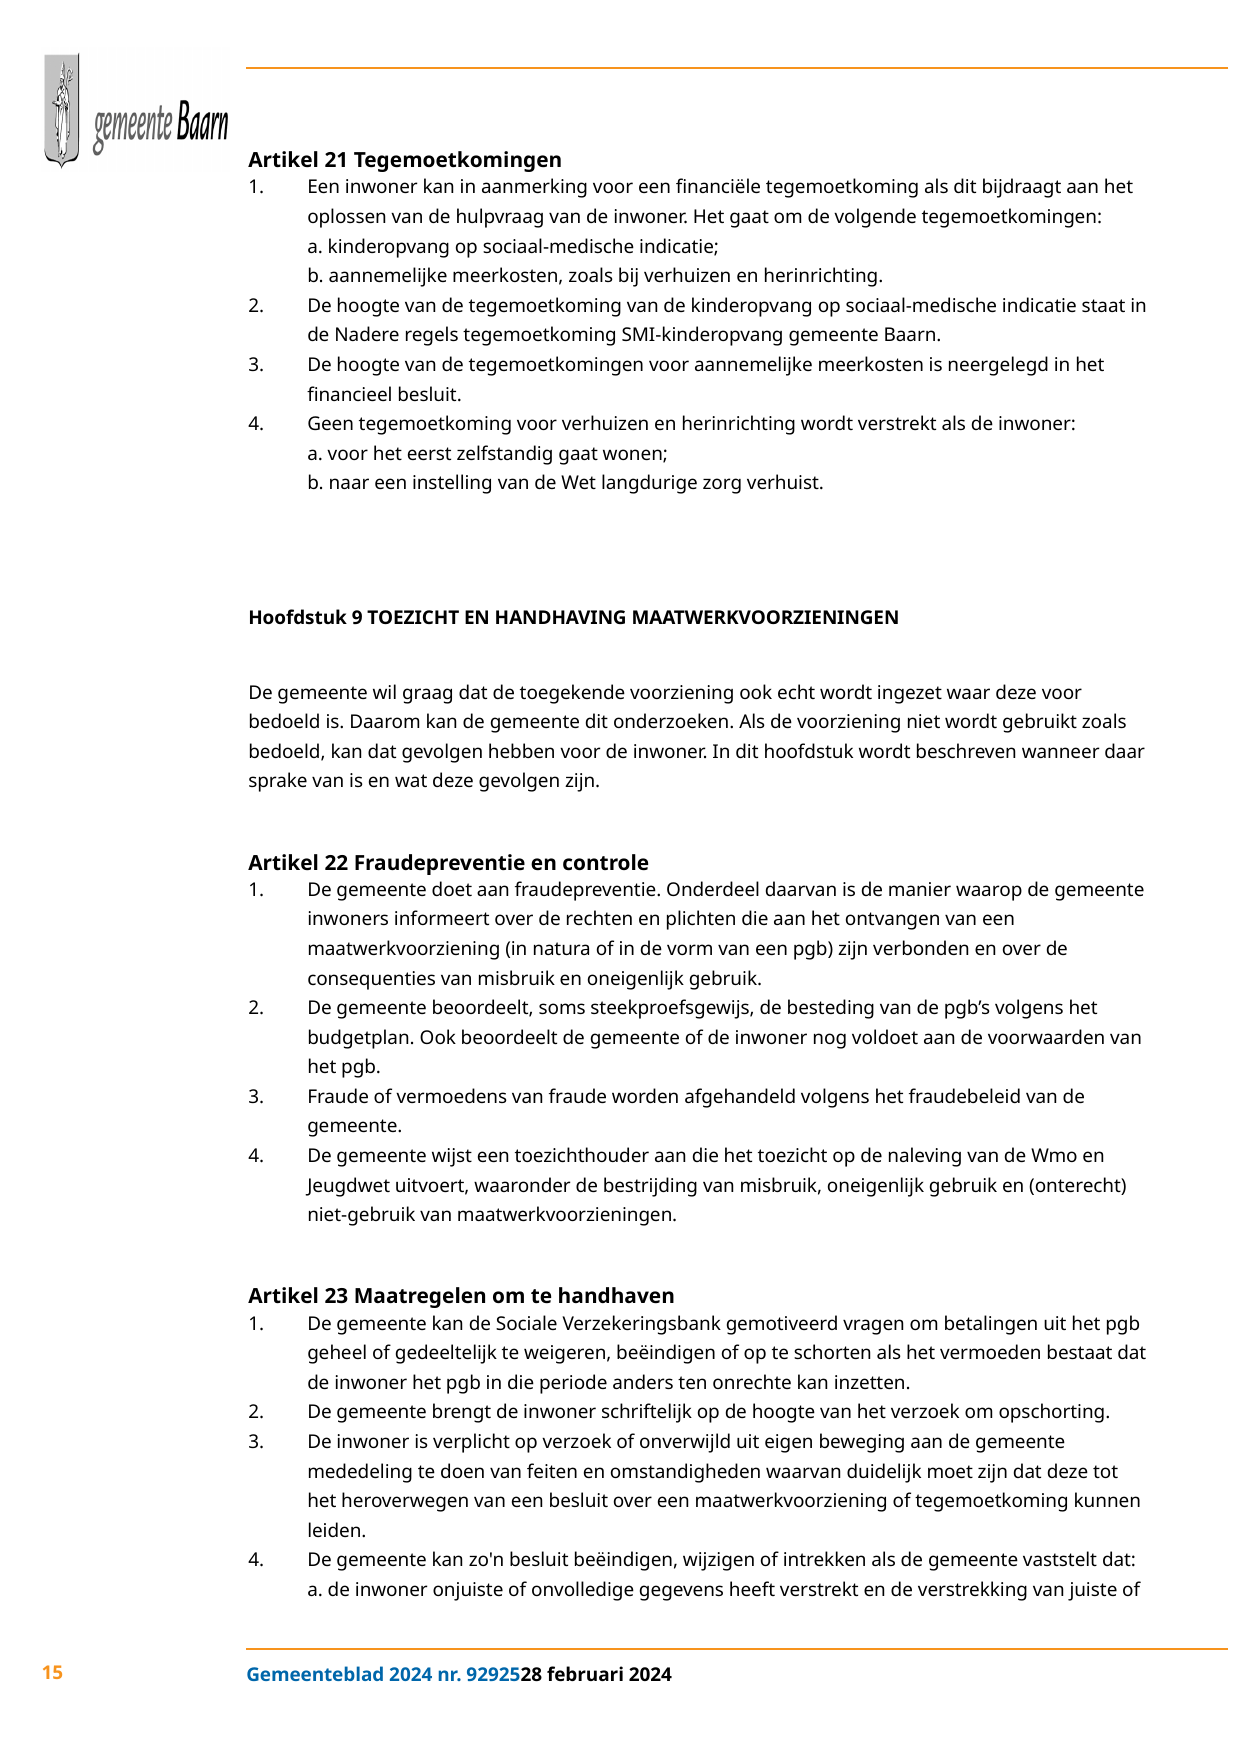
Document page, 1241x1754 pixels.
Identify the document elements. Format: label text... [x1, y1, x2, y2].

list De hoogte van de tegemoetkomingen voor aannemelijke meerkosten is neergelegd in het financieel besluit. [248, 351, 1152, 406]
list De gemeente brengt de inwoner schriftelijk op de hoogte van het verzoek om opschorting. [248, 1399, 1152, 1424]
list Een inwoner kan in aanmerking voor een financiële tegemoetkoming als dit bijdraagt aan het oplossen van de hulpvraag van de inwoner. Het gaat om de volgende tegemoetkomingen: [248, 174, 1152, 229]
list a. kinderopvang op sociaal-medische indicatie; [248, 233, 1152, 258]
list De inwoner is verplicht op verzoek of onverwijld uit eigen beweging aan de gemeente mededeling te doen van feiten en omstandigheden waarvan duidelijk moet zijn dat deze tot het heroverwegen van een besluit over een maatwerkvoorziening of tegemoetkoming kunnen leiden. [248, 1428, 1152, 1543]
list a. de inwoner onjuiste of onvolledige gegevens heeft verstrekt en de verstrekking van juiste of [248, 1576, 1152, 1602]
list Geen tegemoetkoming voor verhuizen en herinrichting wordt verstrekt als de inwoner: [248, 410, 1152, 436]
list a. voor het eerst zelfstandig gaat wonen; [248, 440, 1152, 466]
list De gemeente wijst een toezichthouder aan die het toezicht op de naleving van de Wmo en Jeugdwet uitvoert, waaronder de bestrijding van misbruik, oneigenlijk gebruik en (onterecht) niet-gebruik van maatwerkvoorzieningen. [248, 1142, 1152, 1227]
list De gemeente kan zo'n besluit beëindigen, wijzigen of intrekken als de gemeente vaststelt dat: [248, 1547, 1152, 1572]
list De hoogte van de tegemoetkoming van de kinderopvang op sociaal-medische indicatie staat in de Nadere regels tegemoetkoming SMI-kinderopvang gemeente Baarn. [248, 292, 1152, 347]
list De gemeente beoordeelt, soms steekproefsgewijs, de besteding van de pgb’s volgens het budgetplan. Ook beoordeelt de gemeente of de inwoner nog voldoet aan de voorwaarden van het pgb. [248, 994, 1152, 1079]
text De gemeente wil graag dat de toegekende voorziening ook echt wordt ingezet waar deze voor bedoeld is. Daarom kan de gemeente dit onderzoeken. Als de voorziening niet wordt gebruikt zoals bedoeld, kan dat gevolgen hebben voor de inwoner. In dit hoofdstuk wordt beschreven wanneer daar sprake van is en wat deze gevolgen zijn. [248, 679, 1152, 793]
list b. naar een instelling van de Wet langdurige zorg verhuist. [248, 469, 1152, 495]
text Artikel 22 Fraudepreventie en controle [248, 848, 1152, 876]
list Fraude of vermoedens van fraude worden afgehandeld volgens het fraudebeleid van de gemeente. [248, 1083, 1152, 1138]
text Artikel 23 Maatregelen om te handhaven [248, 1281, 1152, 1310]
list De gemeente doet aan fraudepreventie. Onderdeel daarvan is de manier waarop de gemeente inwoners informeert over de rechten en plichten die aan het ontvangen van een maatwerkvoorziening (in natura of in de vorm van een pgb) zijn verbonden en over de consequenties van misbruik en oneigenlijk gebruik. [248, 876, 1152, 991]
list De gemeente kan de Sociale Verzekeringsbank gemotiveerd vragen om betalingen uit het pgb geheel of gedeeltelijk te weigeren, beëindigen of op te schorten als het vermoeden bestaat dat de inwoner het pgb in die periode anders ten onrechte kan inzetten. [248, 1310, 1152, 1395]
text Hoofdstuk 9 TOEZICHT EN HANDHAVING MAATWERKVOORZIENINGEN [248, 604, 1152, 629]
picture [41, 47, 231, 172]
text Artikel 21 Tegemoetkomingen [248, 145, 1152, 174]
list b. aannemelijke meerkosten, zoals bij verhuizen en herinrichting. [248, 262, 1152, 288]
